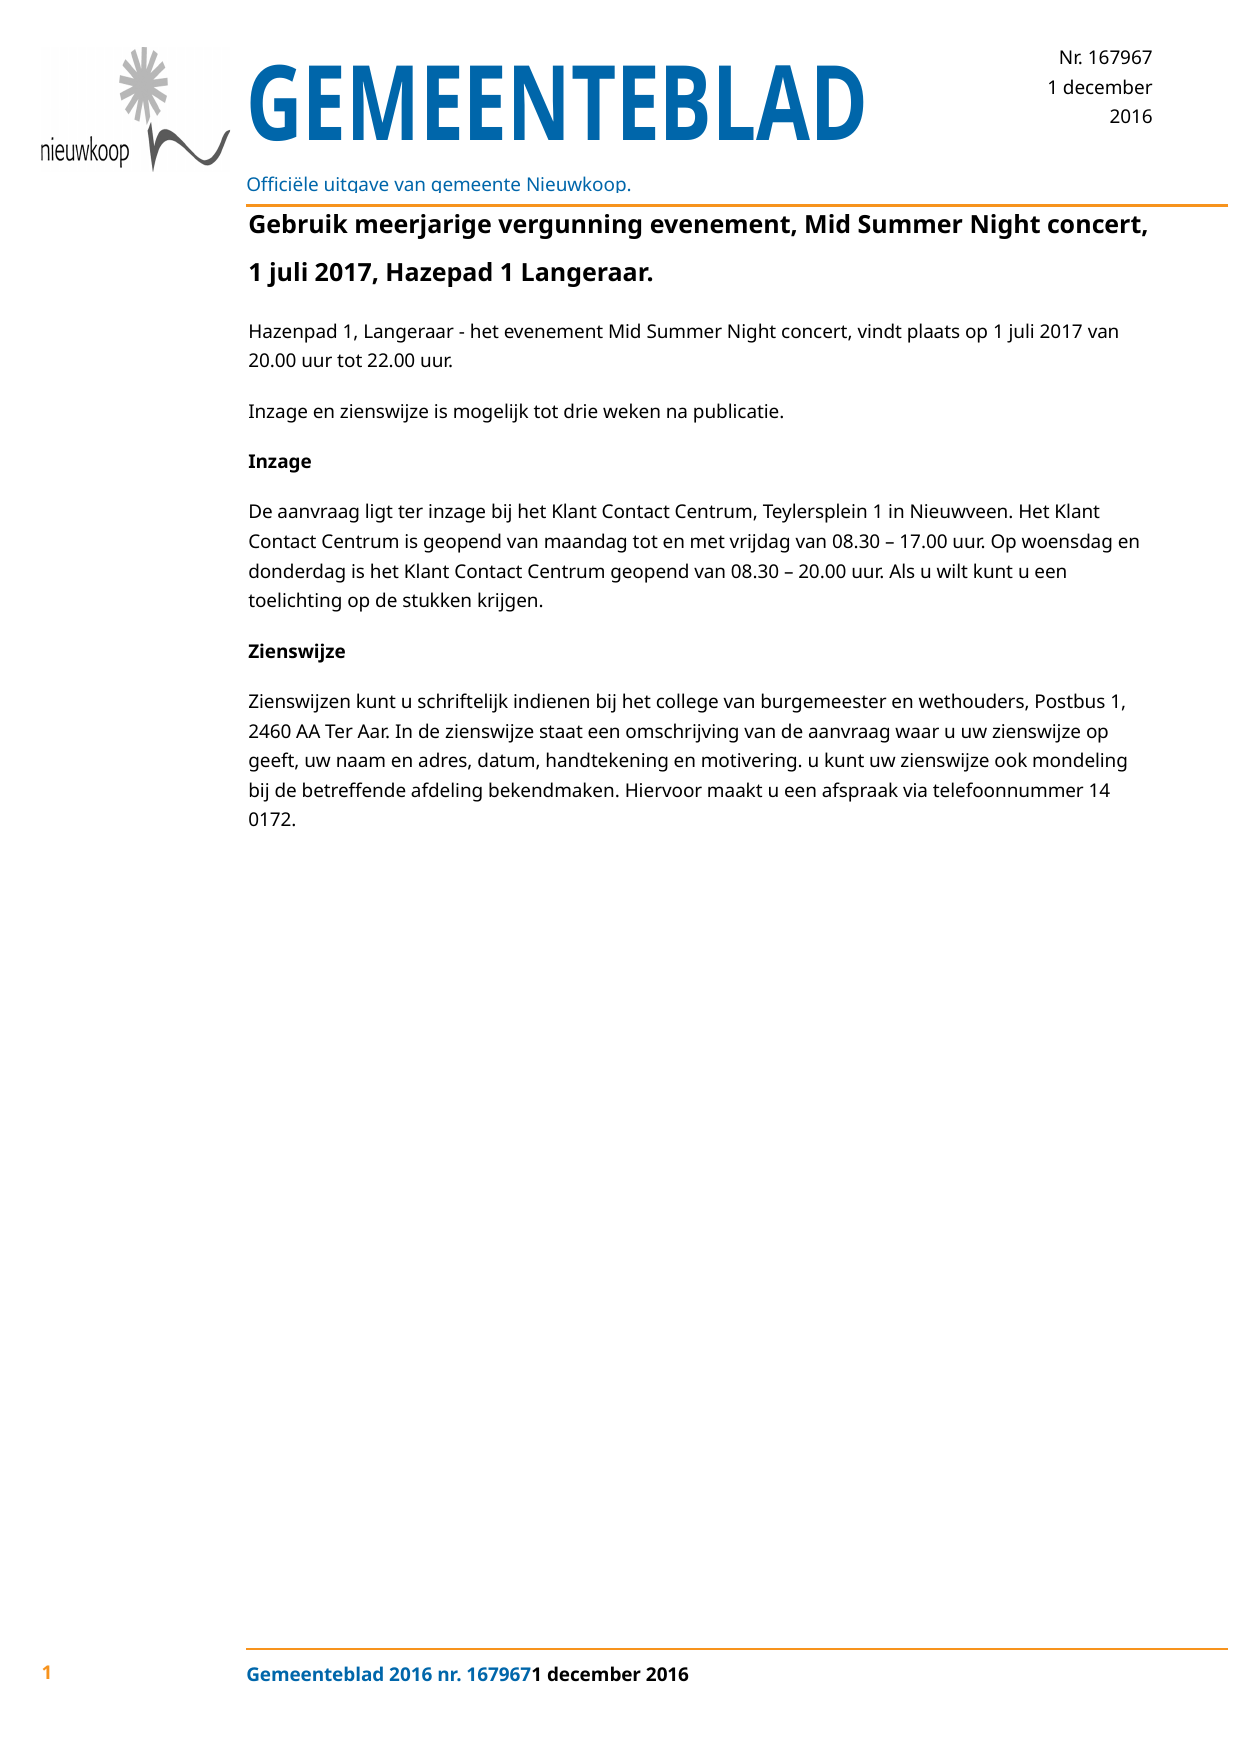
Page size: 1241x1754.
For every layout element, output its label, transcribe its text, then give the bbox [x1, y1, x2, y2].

text De aanvraag ligt ter inzage bij het Klant Contact Centrum, Teylersplein 1 in Nieuwveen. Het Klant Contact Centrum is geopend van maandag tot en met vrijdag van 08.30 – 17.00 uur. Op woensdag en donderdag is het Klant Contact Centrum geopend van 08.30 – 20.00 uur. Als u wilt kunt u een toelichting op de stukken krijgen. [248, 499, 1152, 613]
text Zienswijze [248, 638, 1152, 664]
text Inzage [248, 448, 1152, 474]
picture [41, 47, 231, 172]
text Hazenpad 1, Langeraar - het evenement Mid Summer Night concert, vindt plaats op 1 juli 2017 van 20.00 uur tot 22.00 uur. [248, 318, 1152, 373]
text Inzage en zienswijze is mogelijk tot drie weken na publicatie. [248, 398, 1152, 424]
text Zienswijzen kunt u schriftelijk indienen bij het college van burgemeester en wethouders, Postbus 1, 2460 AA Ter Aar. In de zienswijze staat een omschrijving van de aanvraag waar u uw zienswijze op geeft, uw naam en adres, datum, handtekening en motivering. u kunt uw zienswijze ook mondeling bij de betreffende afdeling bekendmaken. Hiervoor maakt u een afspraak via telefoonnummer 14 0172. [248, 688, 1152, 832]
text Gebruik meerjarige vergunning evenement, Mid Summer Night concert, 1 juli 2017, Hazepad 1 Langeraar. [248, 207, 1152, 288]
